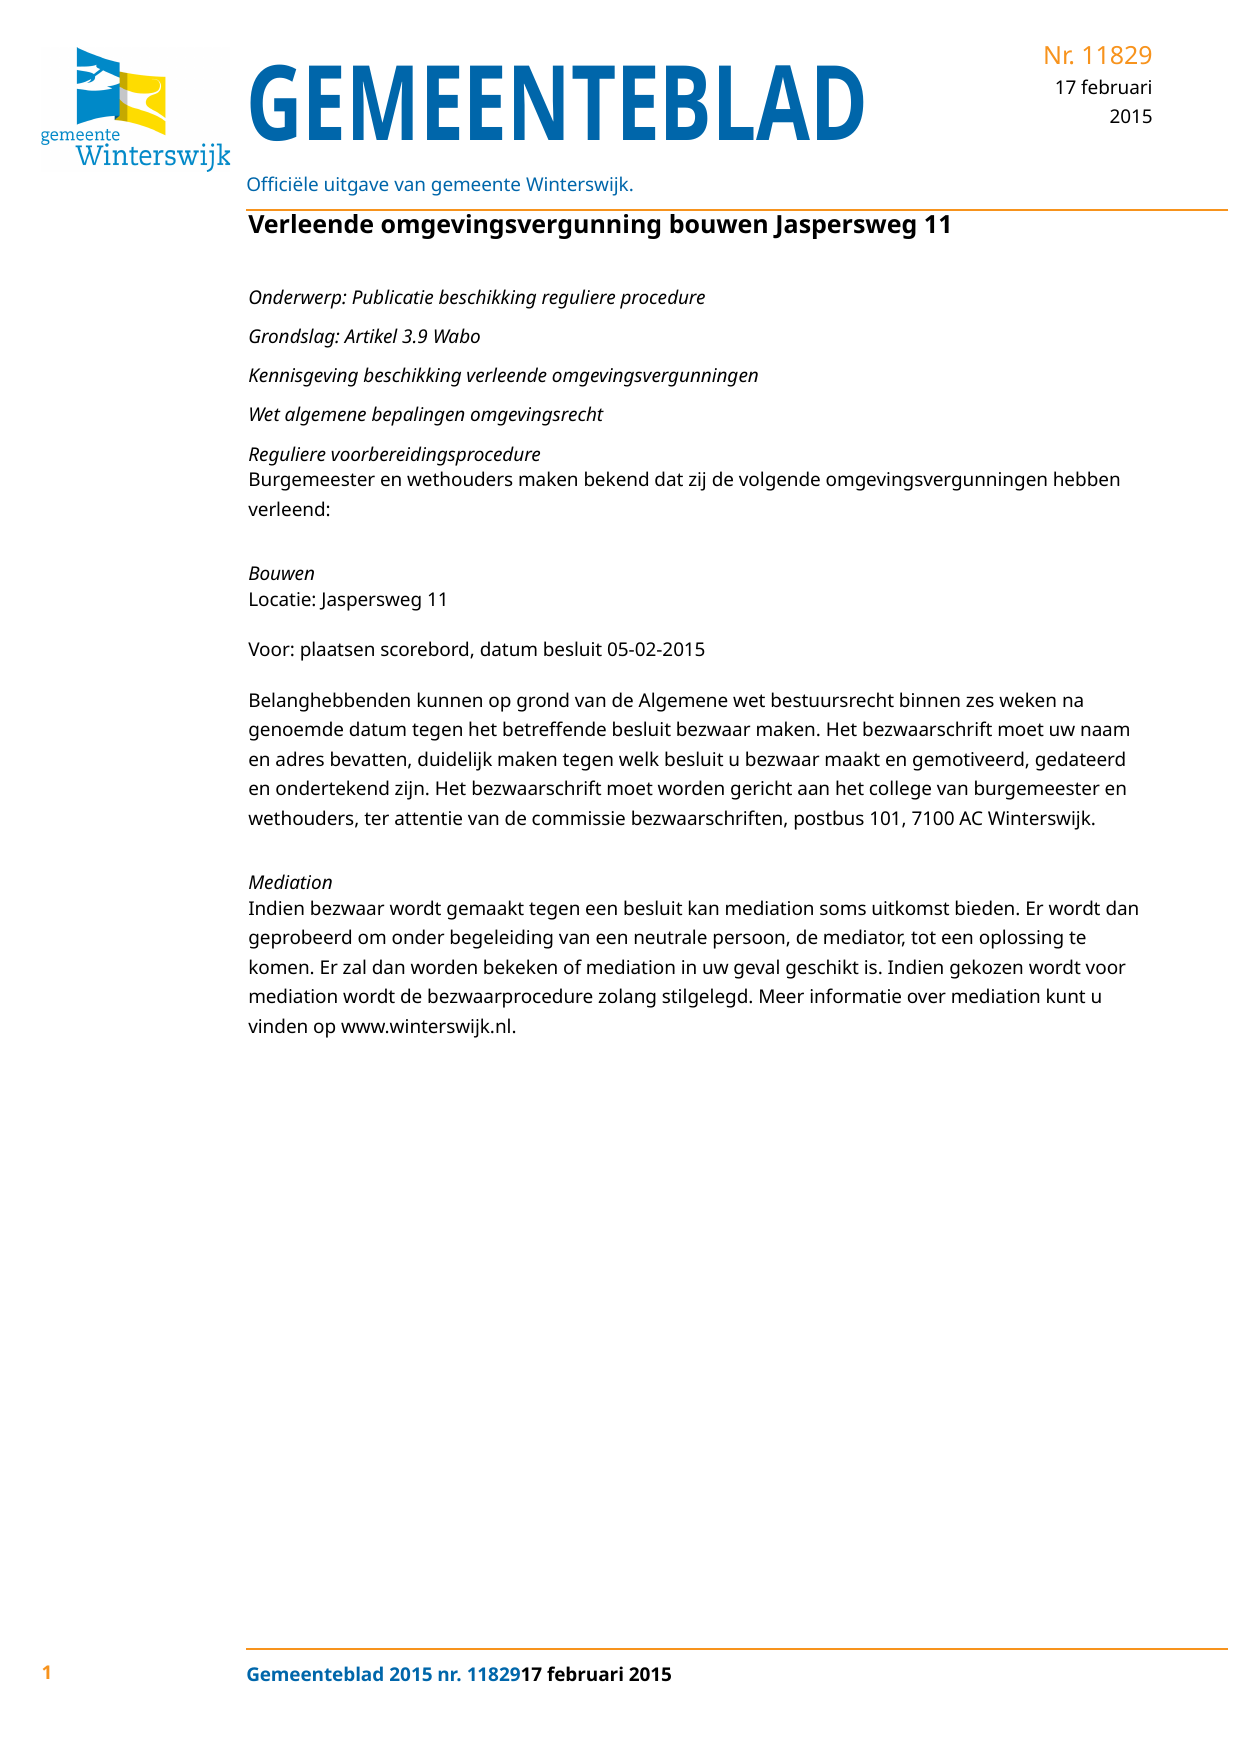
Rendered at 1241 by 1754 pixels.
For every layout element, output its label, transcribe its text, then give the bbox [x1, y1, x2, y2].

picture [41, 47, 231, 172]
text Indien bezwaar wordt gemaakt tegen een besluit kan mediation soms uitkomst bieden. Er wordt dan geprobeerd om onder begeleiding van een neutrale persoon, de mediator, tot een oplossing te komen. Er zal dan worden bekeken of mediation in uw geval geschikt is. Indien gekozen wordt voor mediation wordt de bezwaarprocedure zolang stilgelegd. Meer informatie over mediation kunt u vinden op www.winterswijk.nl. [248, 895, 1152, 1039]
text Bouwen [248, 560, 1152, 586]
text Kennisgeving beschikking verleende omgevingsvergunningen [248, 362, 1152, 388]
text Verleende omgevingsvergunning bouwen Jaspersweg 11 [248, 211, 1152, 241]
text Voor: plaatsen scorebord, datum besluit 05-02-2015 [248, 636, 1152, 662]
text Onderwerp: Publicatie beschikking reguliere procedure [248, 284, 1152, 309]
text Wet algemene bepalingen omgevingsrecht [248, 402, 1152, 427]
picture [225, 153, 231, 162]
text Belanghebbenden kunnen op grond van de Algemene wet bestuursrecht binnen zes weken na genoemde datum tegen het betreffende besluit bezwaar maken. Het bezwaarschrift moet uw naam en adres bevatten, duidelijk maken tegen welk besluit u bezwaar maakt en gemotiveerd, gedateerd en ondertekend zijn. Het bezwaarschrift moet worden gericht aan het college van burgemeester en wethouders, ter attentie van de commissie bezwaarschriften, postbus 101, 7100 AC Winterswijk. [248, 687, 1152, 831]
text Locatie: Jaspersweg 11 [248, 586, 1152, 612]
text Reguliere voorbereidingsprocedure [248, 441, 1152, 467]
text Grondslag: Artikel 3.9 Wabo [248, 323, 1152, 349]
text Mediation [248, 869, 1152, 895]
text Burgemeester en wethouders maken bekend dat zij de volgende omgevingsvergunningen hebben verleend: [248, 467, 1152, 522]
